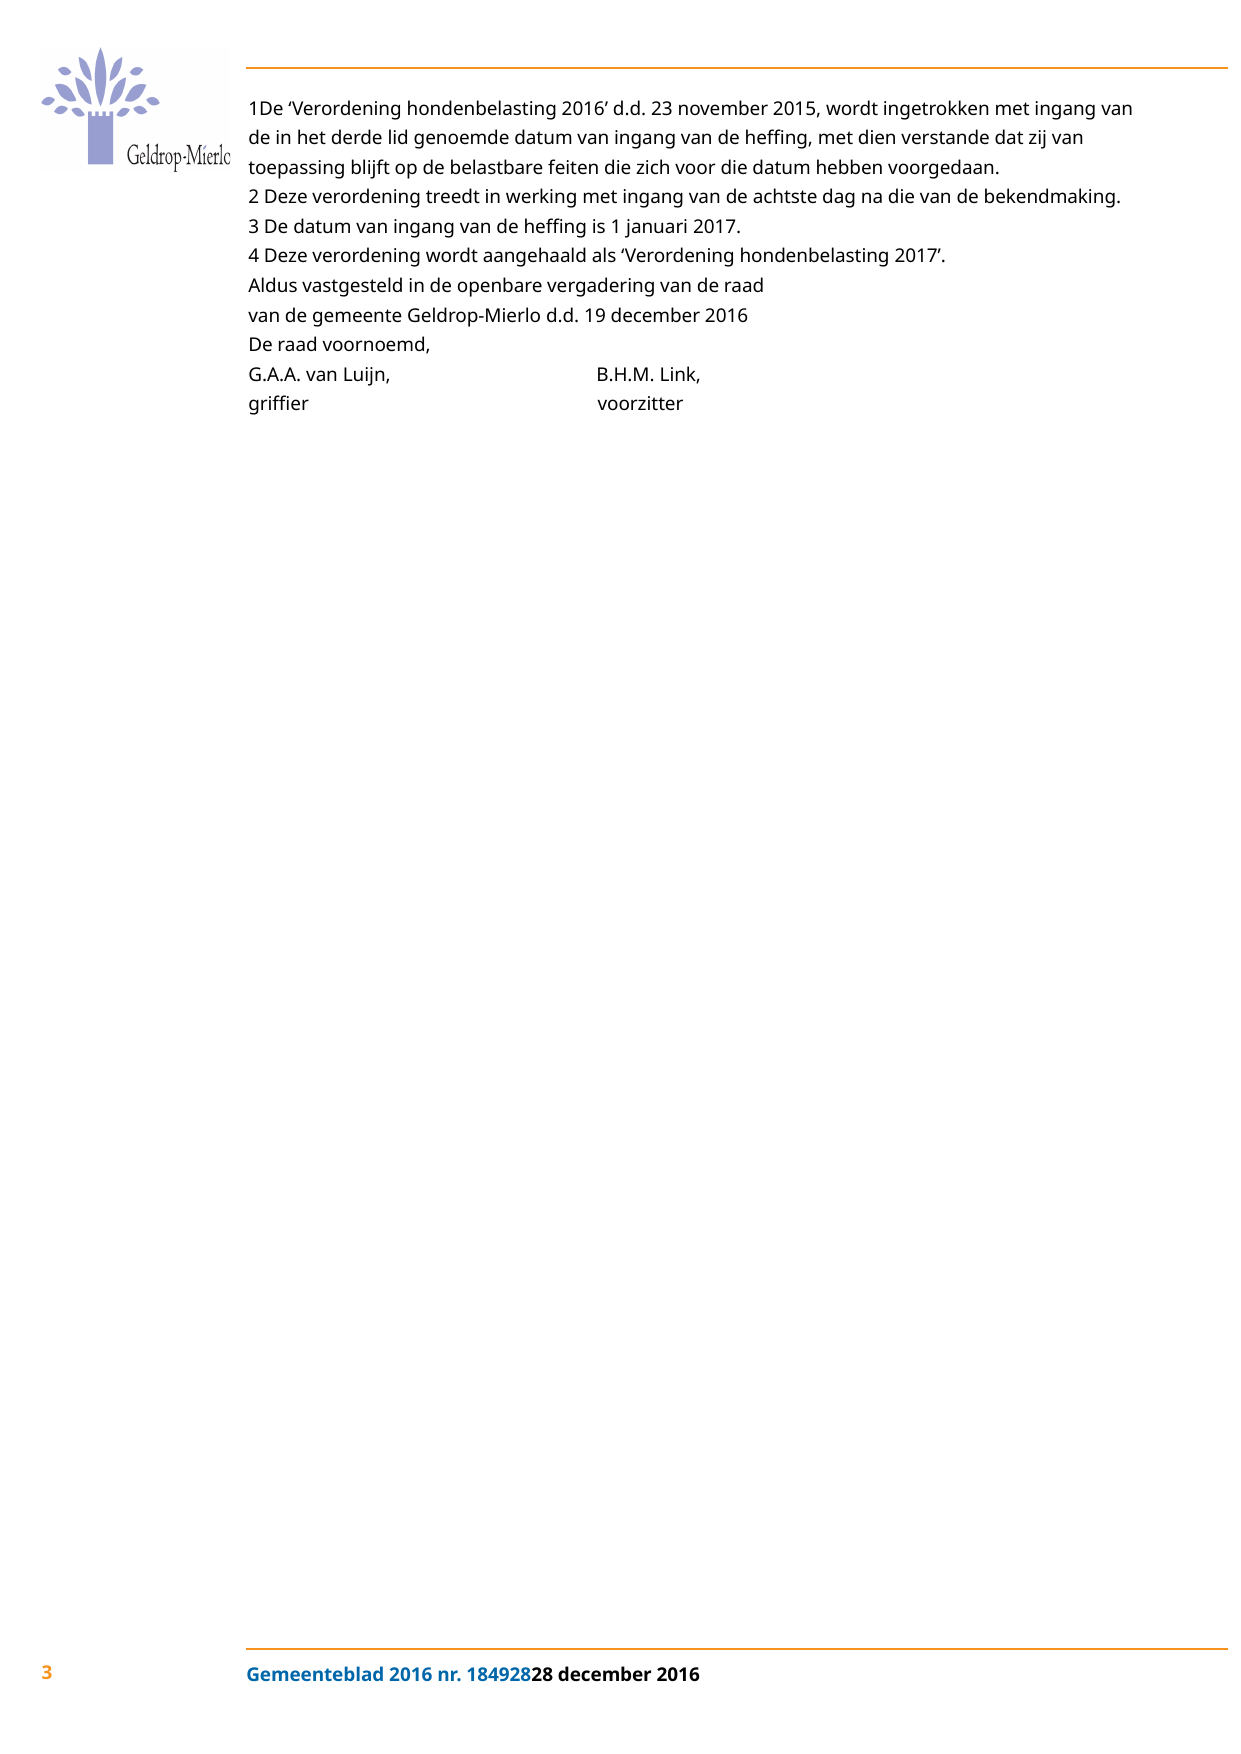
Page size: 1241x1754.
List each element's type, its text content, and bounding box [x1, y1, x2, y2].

text Aldus vastgesteld in de openbare vergadering van de raad [248, 272, 1152, 298]
text G.A.A. van Luijn, B.H.M. Link, [248, 361, 1152, 387]
text 4 Deze verordening wordt aangehaald als ‘Verordening hondenbelasting 2017’. [248, 243, 1152, 268]
text 1De ‘Verordening hondenbelasting 2016’ d.d. 23 november 2015, wordt ingetrokken met ingang van de in het derde lid genoemde datum van ingang van de heffing, met dien verstande dat zij van toepassing blijft op de belastbare feiten die zich voor die datum hebben voorgedaan. [248, 95, 1152, 180]
picture [41, 47, 231, 172]
text griffier voorzitter [248, 391, 1152, 416]
text De raad voornoemd, [248, 331, 1152, 357]
text 2 Deze verordening treedt in werking met ingang van de achtste dag na die van de bekendmaking. [248, 183, 1152, 209]
text van de gemeente Geldrop-Mierlo d.d. 19 december 2016 [248, 302, 1152, 328]
text 3 De datum van ingang van de heffing is 1 januari 2017. [248, 213, 1152, 239]
